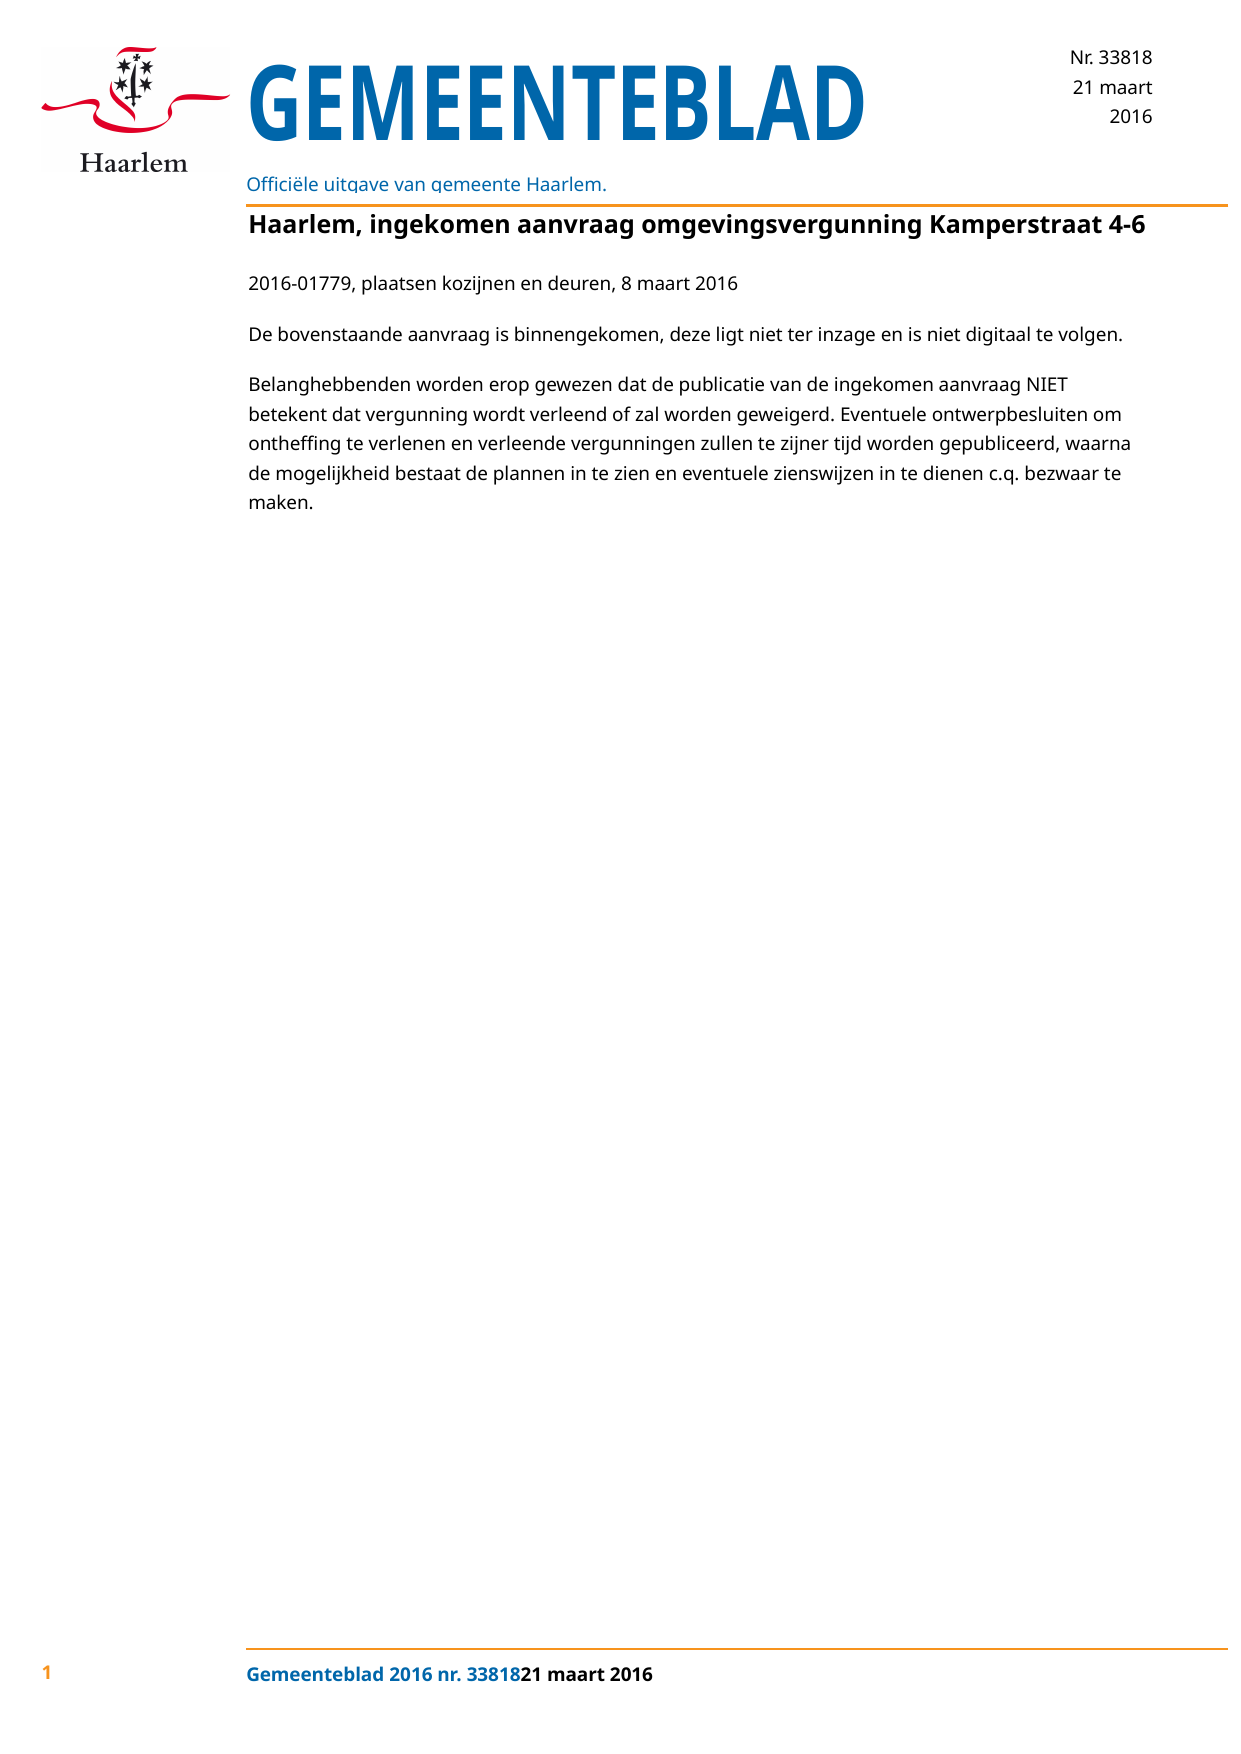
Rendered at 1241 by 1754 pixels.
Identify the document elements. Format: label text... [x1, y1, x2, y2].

text Belanghebbenden worden erop gewezen dat de publicatie van de ingekomen aanvraag NIET betekent dat vergunning wordt verleend of zal worden geweigerd. Eventuele ontwerpbesluiten om ontheffing te verlenen en verleende vergunningen zullen te zijner tijd worden gepubliceerd, waarna de mogelijkheid bestaat de plannen in te zien en eventuele zienswijzen in te dienen c.q. bezwaar te maken. [248, 371, 1152, 515]
picture [41, 47, 231, 172]
text 2016-01779, plaatsen kozijnen en deuren, 8 maart 2016 [248, 270, 1152, 296]
text De bovenstaande aanvraag is binnengekomen, deze ligt niet ter inzage en is niet digitaal te volgen. [248, 321, 1152, 346]
text Haarlem, ingekomen aanvraag omgevingsvergunning Kamperstraat 4-6 [248, 207, 1152, 241]
